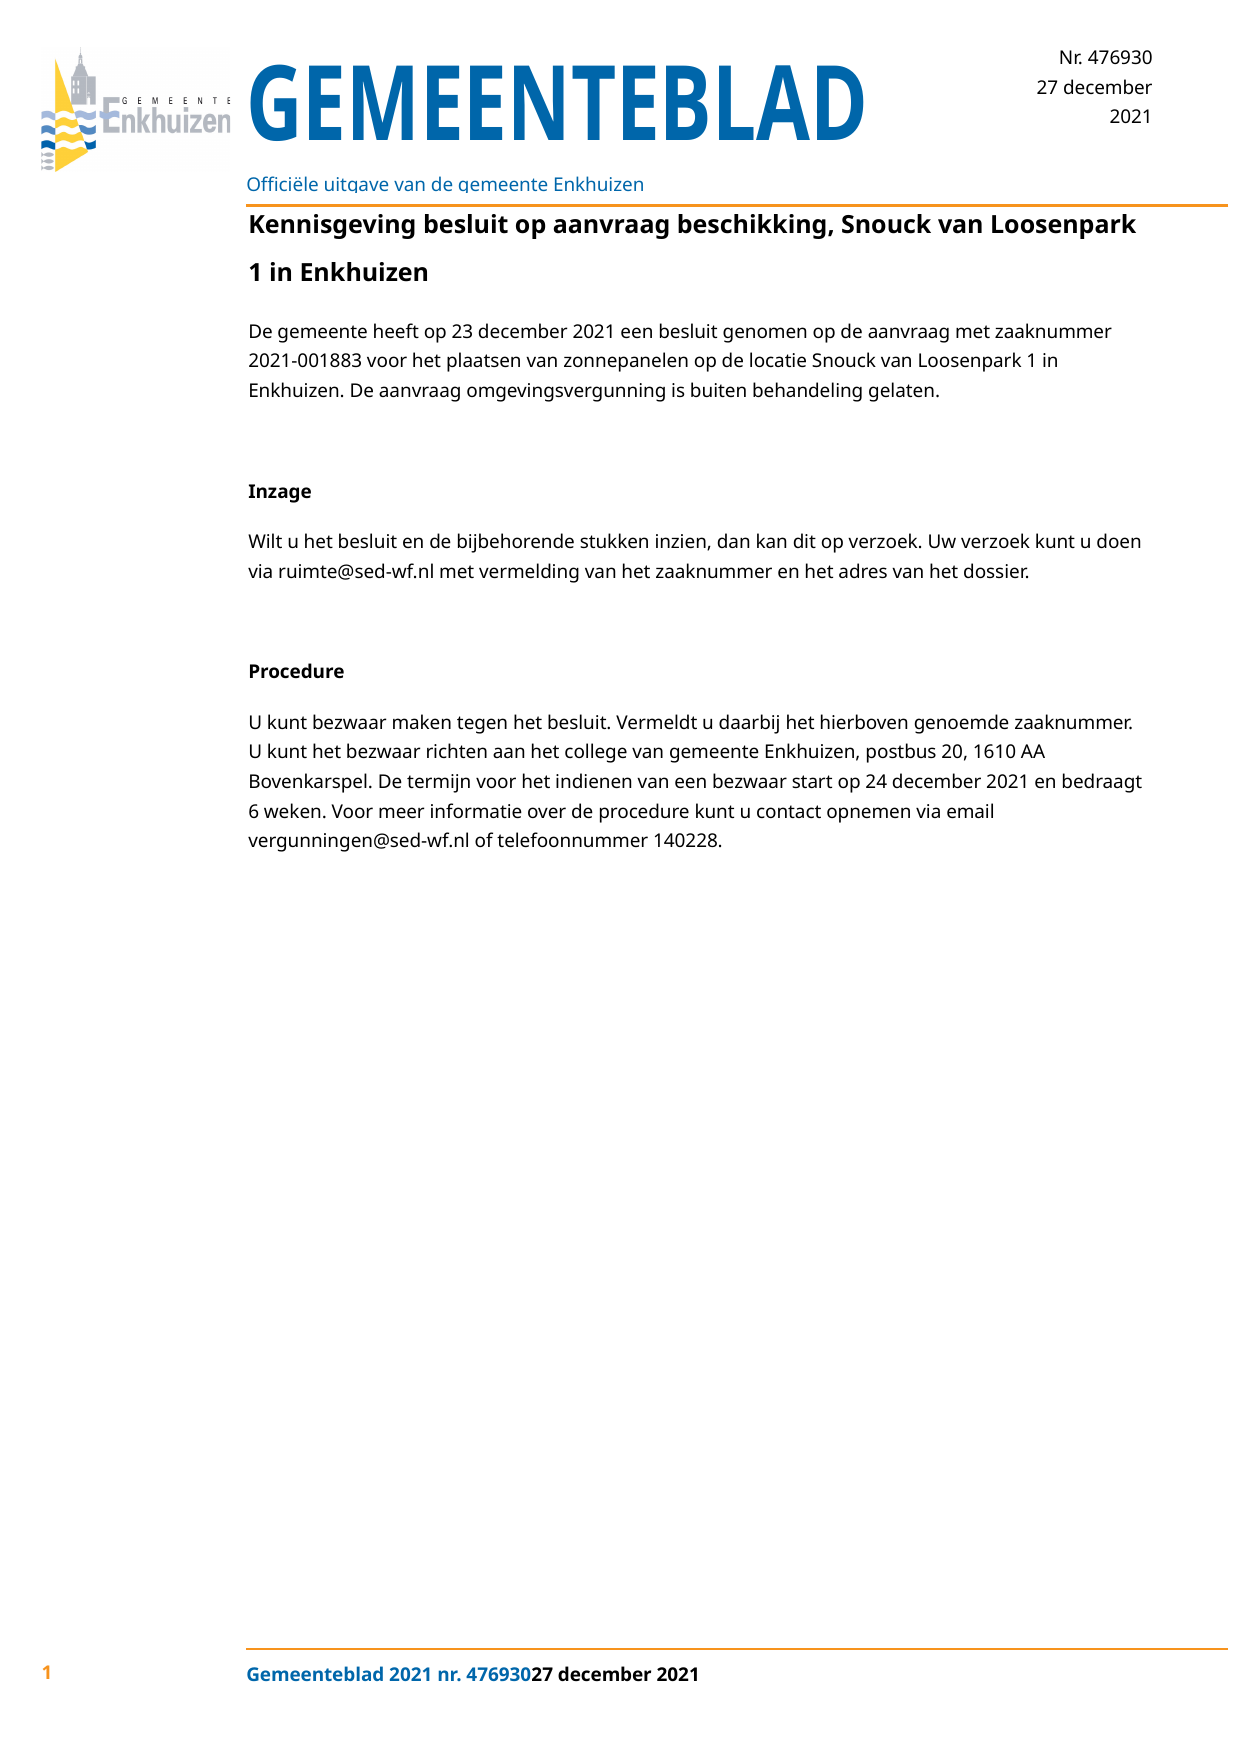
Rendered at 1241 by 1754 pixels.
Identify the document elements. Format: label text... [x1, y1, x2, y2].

text Procedure [248, 659, 1152, 684]
text U kunt bezwaar maken tegen het besluit. Vermeldt u daarbij het hierboven genoemde zaaknummer. U kunt het bezwaar richten aan het college van gemeente Enkhuizen, postbus 20, 1610 AA Bovenkarspel. De termijn voor het indienen van een bezwaar start op 24 december 2021 en bedraagt 6 weken. Voor meer informatie over de procedure kunt u contact opnemen via email vergunningen@sed-wf.nl of telefoonnummer 140228. [248, 709, 1152, 853]
picture [41, 47, 231, 172]
text Kennisgeving besluit op aanvraag beschikking, Snouck van Loosenpark 1 in Enkhuizen [248, 207, 1152, 288]
text De gemeente heeft op 23 december 2021 een besluit genomen op de aanvraag met zaaknummer 2021-001883 voor het plaatsen van zonnepanelen op de locatie Snouck van Loosenpark 1 in Enkhuizen. De aanvraag omgevingsvergunning is buiten behandeling gelaten. [248, 318, 1152, 403]
text Inzage [248, 478, 1152, 504]
text Wilt u het besluit en de bijbehorende stukken inzien, dan kan dit op verzoek. Uw verzoek kunt u doen via ruimte@sed-wf.nl met vermelding van het zaaknummer en het adres van het dossier. [248, 528, 1152, 584]
